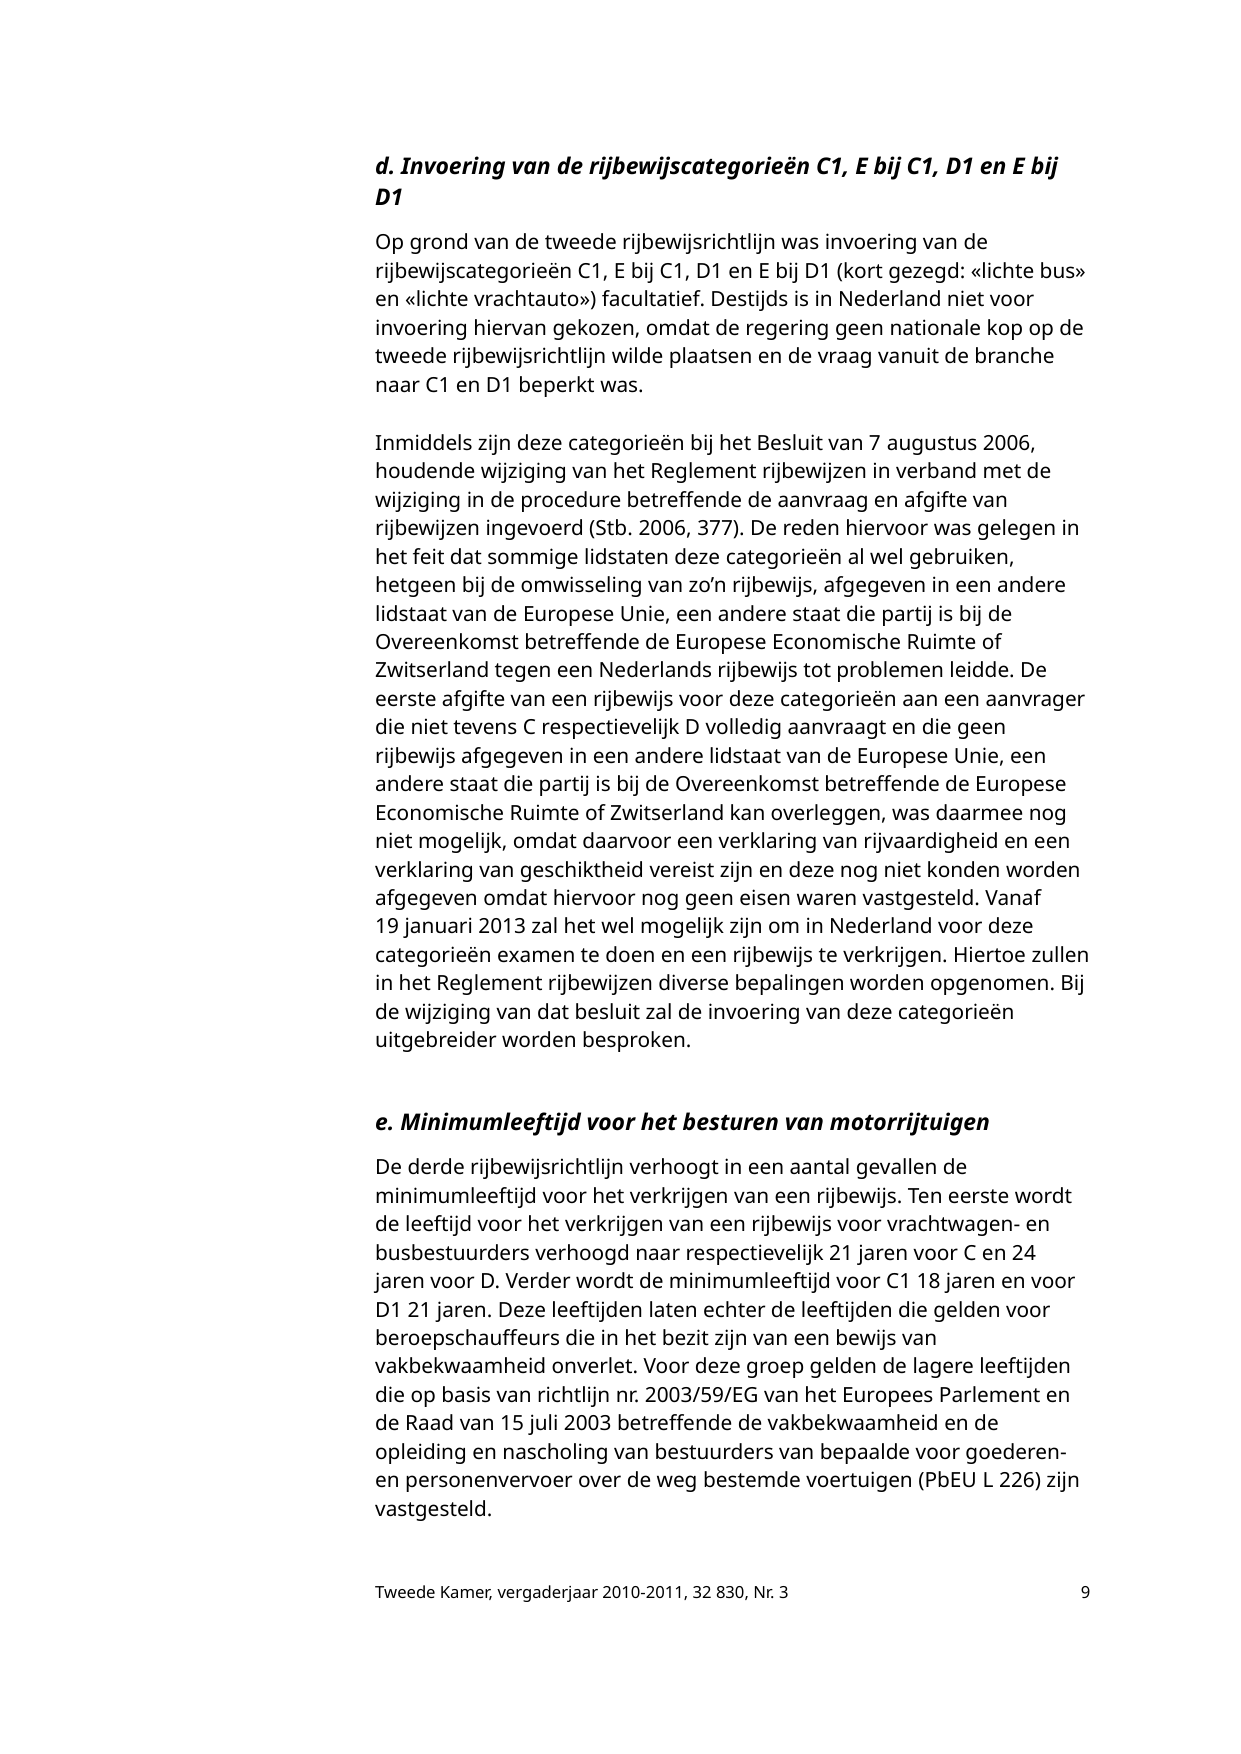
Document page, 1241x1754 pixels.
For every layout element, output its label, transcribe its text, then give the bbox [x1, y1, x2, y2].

text Inmiddels zijn deze categorieën bij het Besluit van 7 augustus 2006, houdende wijziging van het Reglement rijbewijzen in verband met de wijziging in de procedure betreffende de aanvraag en afgifte van rijbewijzen ingevoerd (Stb. 2006, 377). De reden hiervoor was gelegen in het feit dat sommige lidstaten deze categorieën al wel gebruiken, hetgeen bij de omwisseling van zo’n rijbewijs, afgegeven in een andere lidstaat van de Europese Unie, een andere staat die partij is bij de Overeenkomst betreffende de Europese Economische Ruimte of Zwitserland tegen een Nederlands rijbewijs tot problemen leidde. De eerste afgifte van een rijbewijs voor deze categorieën aan een aanvrager die niet tevens C respectievelijk D volledig aanvraagt en die geen rijbewijs afgegeven in een andere lidstaat van de Europese Unie, een andere staat die partij is bij de Overeenkomst betreffende de Europese Economische Ruimte of Zwitserland kan overleggen, was daarmee nog niet mogelijk, omdat daarvoor een verklaring van rijvaardigheid en een verklaring van geschiktheid vereist zijn en deze nog niet konden worden afgegeven omdat hiervoor nog geen eisen waren vastgesteld. Vanaf 19 januari 2013 zal het wel mogelijk zijn om in Nederland voor deze categorieën examen te doen en een rijbewijs te verkrijgen. Hiertoe zullen in het Reglement rijbewijzen diverse bepalingen worden opgenomen. Bij de wijziging van dat besluit zal de invoering van deze categorieën uitgebreider worden besproken. [375, 428, 1090, 1054]
subtitle d. Invoering van de rijbewijscategorieën C1, E bij C1, D1 en E bij D1 [375, 150, 1090, 212]
subtitle e. Minimumleeftijd voor het besturen van motorrijtuigen [375, 1106, 1090, 1137]
text De derde rijbewijsrichtlijn verhoogt in een aantal gevallen de minimumleeftijd voor het verkrijgen van een rijbewijs. Ten eerste wordt de leeftijd voor het verkrijgen van een rijbewijs voor vrachtwagen- en busbestuurders verhoogd naar respectievelijk 21 jaren voor C en 24 jaren voor D. Verder wordt de minimumleeftijd voor C1 18 jaren en voor D1 21 jaren. Deze leeftijden laten echter de leeftijden die gelden voor beroepschauffeurs die in het bezit zijn van een bewijs van vakbekwaamheid onverlet. Voor deze groep gelden de lagere leeftijden die op basis van richtlijn nr. 2003/59/EG van het Europees Parlement en de Raad van 15 juli 2003 betreffende de vakbekwaamheid en de opleiding en nascholing van bestuurders van bepaalde voor goederen- en personenvervoer over de weg bestemde voertuigen (PbEU L 226) zijn vastgesteld. [375, 1152, 1090, 1522]
text Op grond van de tweede rijbewijsrichtlijn was invoering van de rijbewijscategorieën C1, E bij C1, D1 en E bij D1 (kort gezegd: «lichte bus» en «lichte vrachtauto») facultatief. Destijds is in Nederland niet voor invoering hiervan gekozen, omdat de regering geen nationale kop op de tweede rijbewijsrichtlijn wilde plaatsen en de vraag vanuit de branche naar C1 en D1 beperkt was. [375, 227, 1090, 398]
